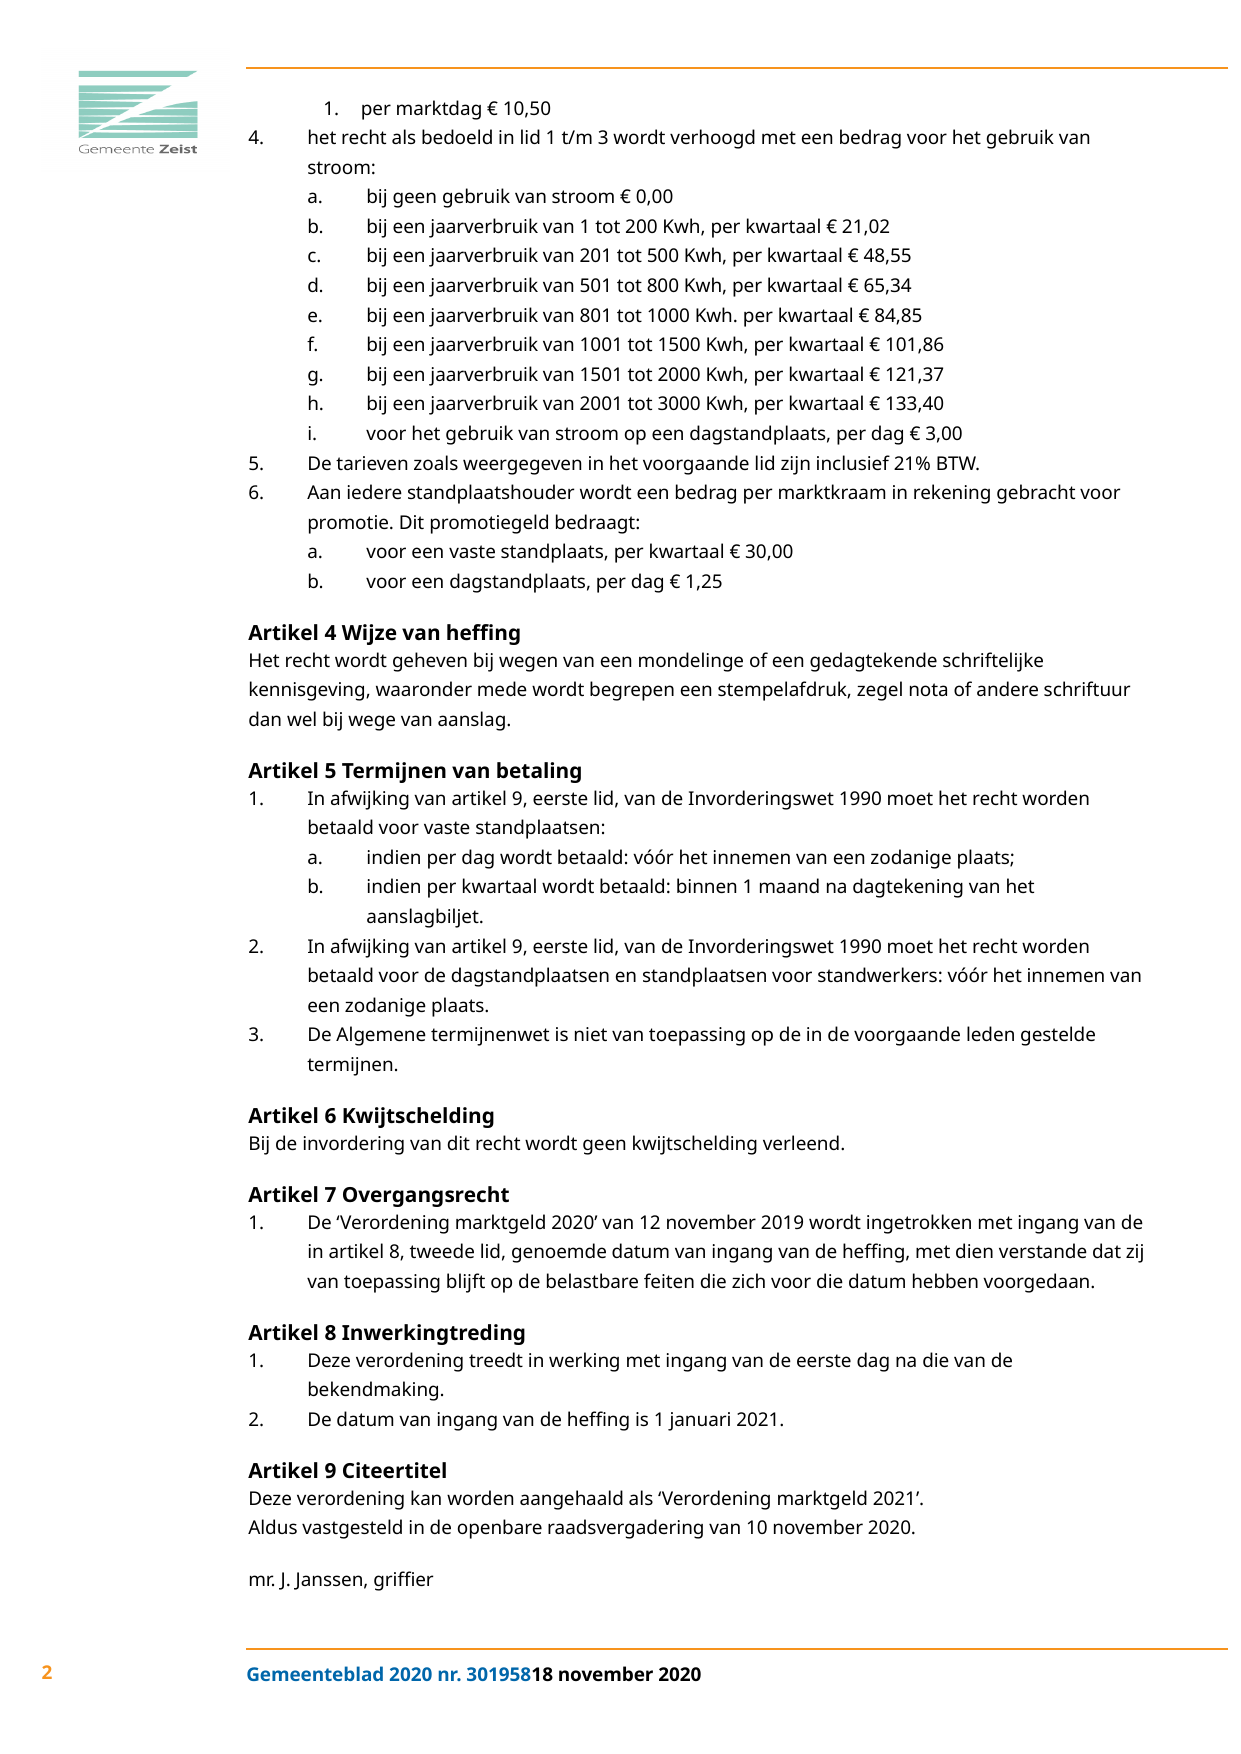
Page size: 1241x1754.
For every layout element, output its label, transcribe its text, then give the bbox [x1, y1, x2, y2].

text Aldus vastgesteld in de openbare raadsvergadering van 10 november 2020. [248, 1514, 1152, 1540]
text Artikel 4 Wijze van heffing [248, 618, 1152, 647]
picture [41, 47, 231, 172]
list De tarieven zoals weergegeven in het voorgaande lid zijn inclusief 21% BTW. [248, 450, 1152, 476]
text Artikel 5 Termijnen van betaling [248, 757, 1152, 785]
text Artikel 6 Kwijtschelding [248, 1102, 1152, 1130]
list per marktdag € 10,50 [323, 95, 1152, 121]
list Deze verordening treedt in werking met ingang van de eerste dag na die van de bekendmaking. [248, 1347, 1152, 1402]
list bij een jaarverbruik van 1501 tot 2000 Kwh, per kwartaal € 121,37 [307, 361, 1152, 387]
list bij een jaarverbruik van 2001 tot 3000 Kwh, per kwartaal € 133,40 [307, 391, 1152, 416]
text mr. J. Janssen, griffier [248, 1566, 1152, 1592]
list De datum van ingang van de heffing is 1 januari 2021. [248, 1406, 1152, 1432]
list bij een jaarverbruik van 801 tot 1000 Kwh. per kwartaal € 84,85 [307, 302, 1152, 328]
list indien per dag wordt betaald: vóór het innemen van een zodanige plaats; [307, 844, 1152, 870]
list voor het gebruik van stroom op een dagstandplaats, per dag € 3,00 [307, 420, 1152, 446]
text Artikel 8 Inwerkingtreding [248, 1318, 1152, 1347]
text Artikel 7 Overgangsrecht [248, 1181, 1152, 1209]
list De ‘Verordening marktgeld 2020’ van 12 november 2019 wordt ingetrokken met ingang van de in artikel 8, tweede lid, genoemde datum van ingang van de heffing, met dien verstande dat zij van toepassing blijft op de belastbare feiten die zich voor die datum hebben voorgedaan. [248, 1209, 1152, 1294]
list het recht als bedoeld in lid 1 t/m 3 wordt verhoogd met een bedrag voor het gebruik van stroom: [248, 124, 1152, 180]
list Aan iedere standplaatshouder wordt een bedrag per marktkraam in rekening gebracht voor promotie. Dit promotiegeld bedraagt: [248, 479, 1152, 535]
text Artikel 9 Citeertitel [248, 1457, 1152, 1485]
list bij een jaarverbruik van 1 tot 200 Kwh, per kwartaal € 21,02 [307, 213, 1152, 239]
list indien per kwartaal wordt betaald: binnen 1 maand na dagtekening van het aanslagbiljet. [307, 874, 1152, 929]
list bij geen gebruik van stroom € 0,00 [307, 183, 1152, 209]
list bij een jaarverbruik van 1001 tot 1500 Kwh, per kwartaal € 101,86 [307, 331, 1152, 357]
text Deze verordening kan worden aangehaald als ‘Verordening marktgeld 2021’. [248, 1485, 1152, 1511]
list bij een jaarverbruik van 501 tot 800 Kwh, per kwartaal € 65,34 [307, 272, 1152, 298]
text Bij de invordering van dit recht wordt geen kwijtschelding verleend. [248, 1130, 1152, 1156]
text Het recht wordt geheven bij wegen van een mondelinge of een gedagtekende schriftelijke kennisgeving, waaronder mede wordt begrepen een stempelafdruk, zegel nota of andere schriftuur dan wel bij wege van aanslag. [248, 647, 1152, 732]
list voor een dagstandplaats, per dag € 1,25 [307, 568, 1152, 594]
list De Algemene termijnenwet is niet van toepassing op de in de voorgaande leden gestelde termijnen. [248, 1022, 1152, 1077]
list In afwijking van artikel 9, eerste lid, van de Invorderingswet 1990 moet het recht worden betaald voor de dagstandplaatsen en standplaatsen voor standwerkers: vóór het innemen van een zodanige plaats. [248, 933, 1152, 1018]
list In afwijking van artikel 9, eerste lid, van de Invorderingswet 1990 moet het recht worden betaald voor vaste standplaatsen: [248, 785, 1152, 840]
list bij een jaarverbruik van 201 tot 500 Kwh, per kwartaal € 48,55 [307, 243, 1152, 268]
list voor een vaste standplaats, per kwartaal € 30,00 [307, 538, 1152, 564]
